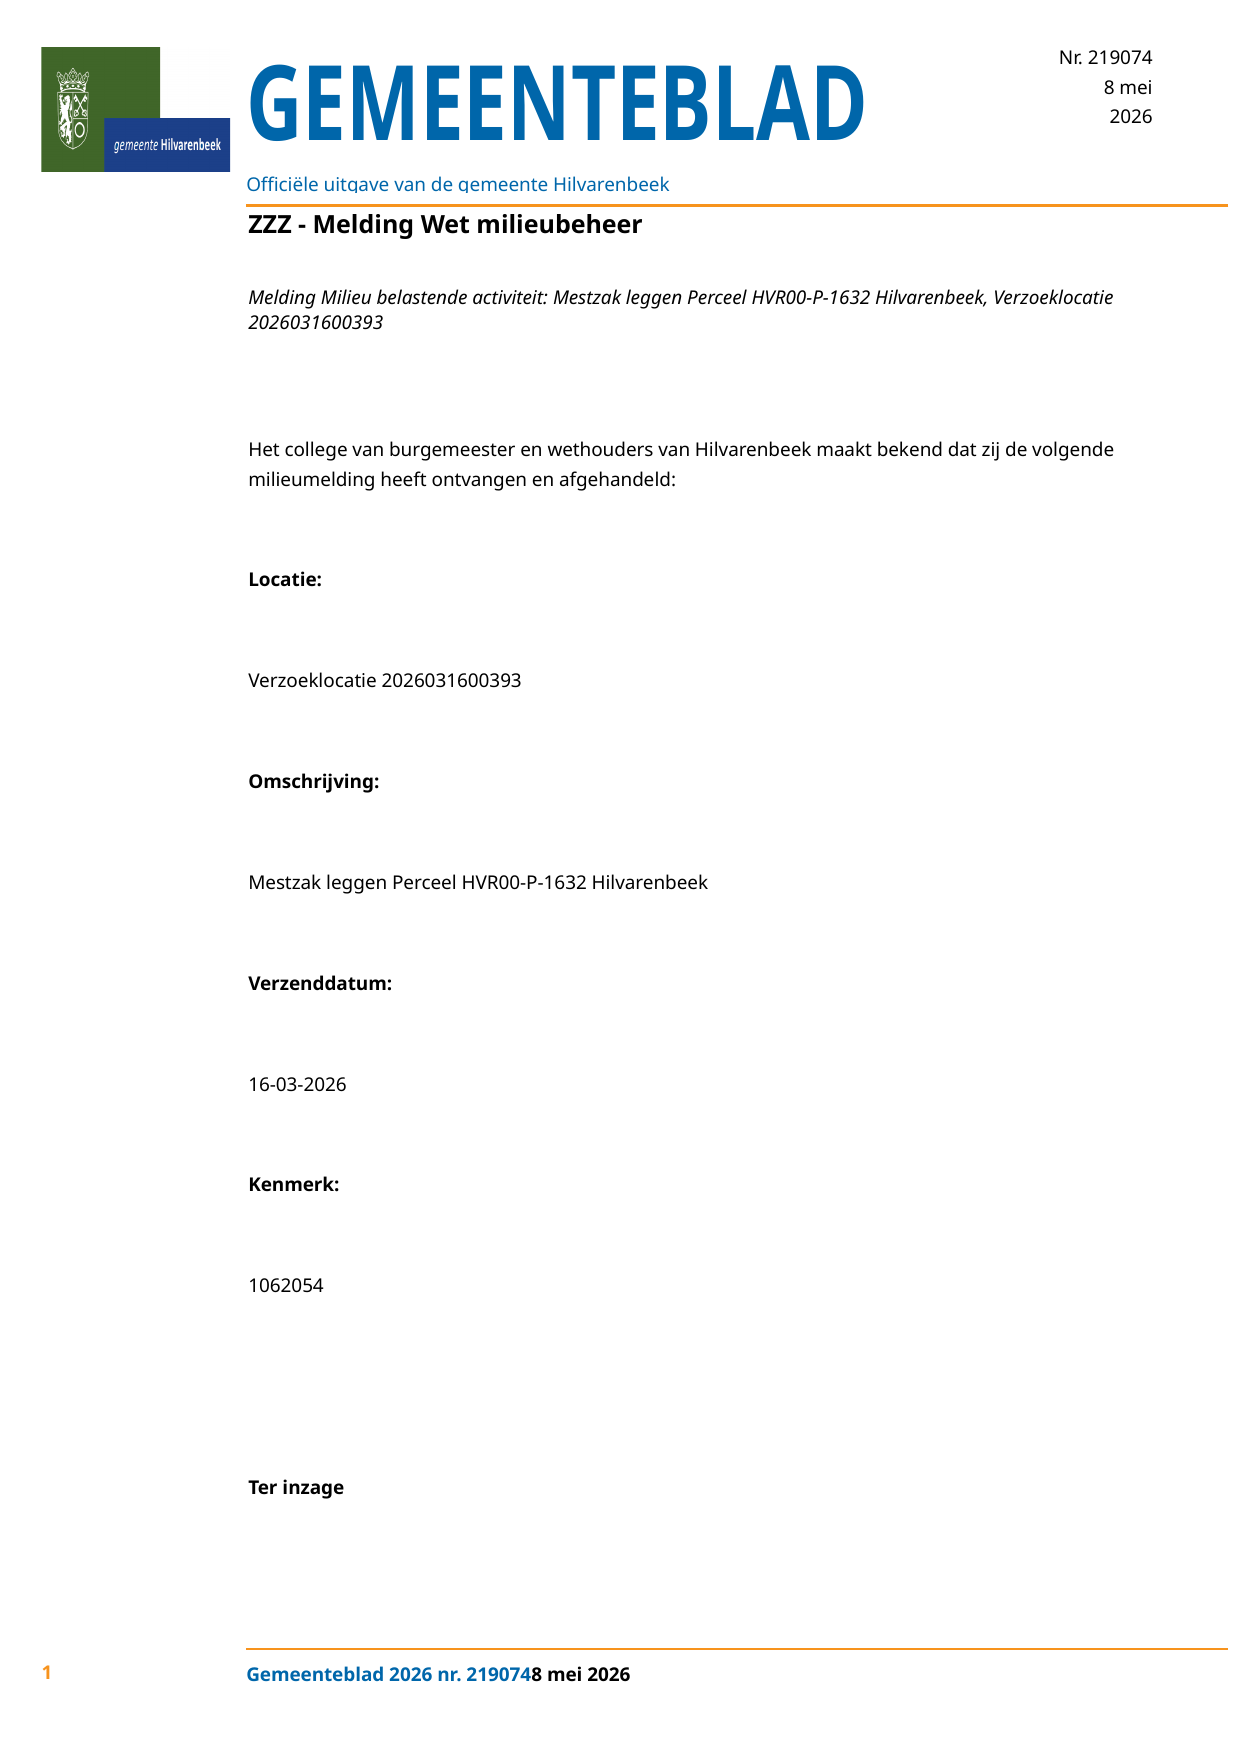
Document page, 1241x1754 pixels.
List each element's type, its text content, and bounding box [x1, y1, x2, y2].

text Mestzak leggen Perceel HVR00-P-1632 Hilvarenbeek [248, 869, 1152, 895]
text 1062054 [248, 1272, 1152, 1298]
text Melding Milieu belastende activiteit: Mestzak leggen Perceel HVR00-P-1632 Hilvarenbeek, Verzoeklocatie 2026031600393 [248, 284, 1152, 335]
text ZZZ - Melding Wet milieubeheer [248, 207, 1152, 241]
text 16-03-2026 [248, 1071, 1152, 1096]
text Het college van burgemeester en wethouders van Hilvarenbeek maakt bekend dat zij de volgende milieumelding heeft ontvangen en afgehandeld: [248, 436, 1152, 491]
text Verzoeklocatie 2026031600393 [248, 667, 1152, 693]
text Verzenddatum: [248, 970, 1152, 996]
text Locatie: [248, 567, 1152, 592]
text Kenmerk: [248, 1172, 1152, 1197]
picture [41, 47, 231, 172]
text Omschrijving: [248, 768, 1152, 794]
text Ter inzage [248, 1474, 1152, 1500]
